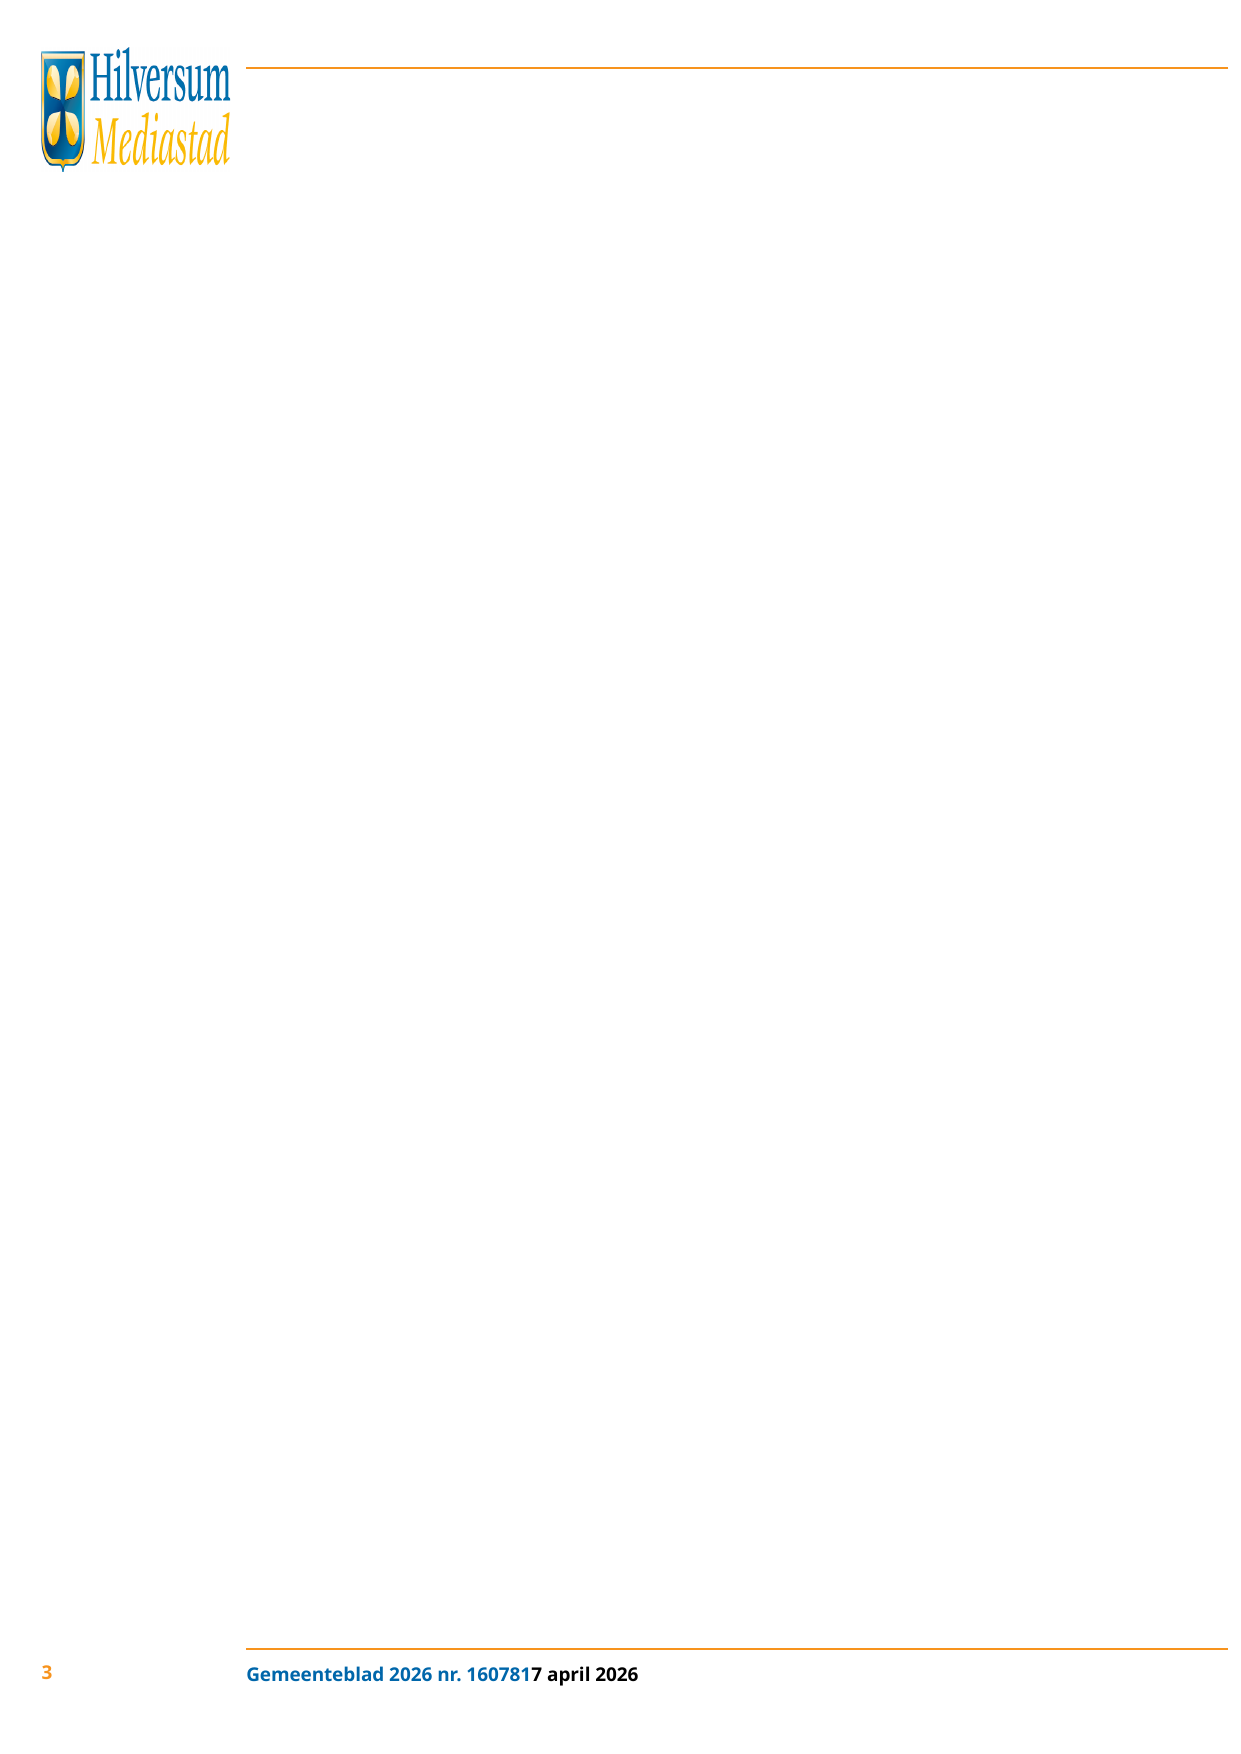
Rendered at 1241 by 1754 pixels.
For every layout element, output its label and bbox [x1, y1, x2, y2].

picture [41, 47, 231, 172]
